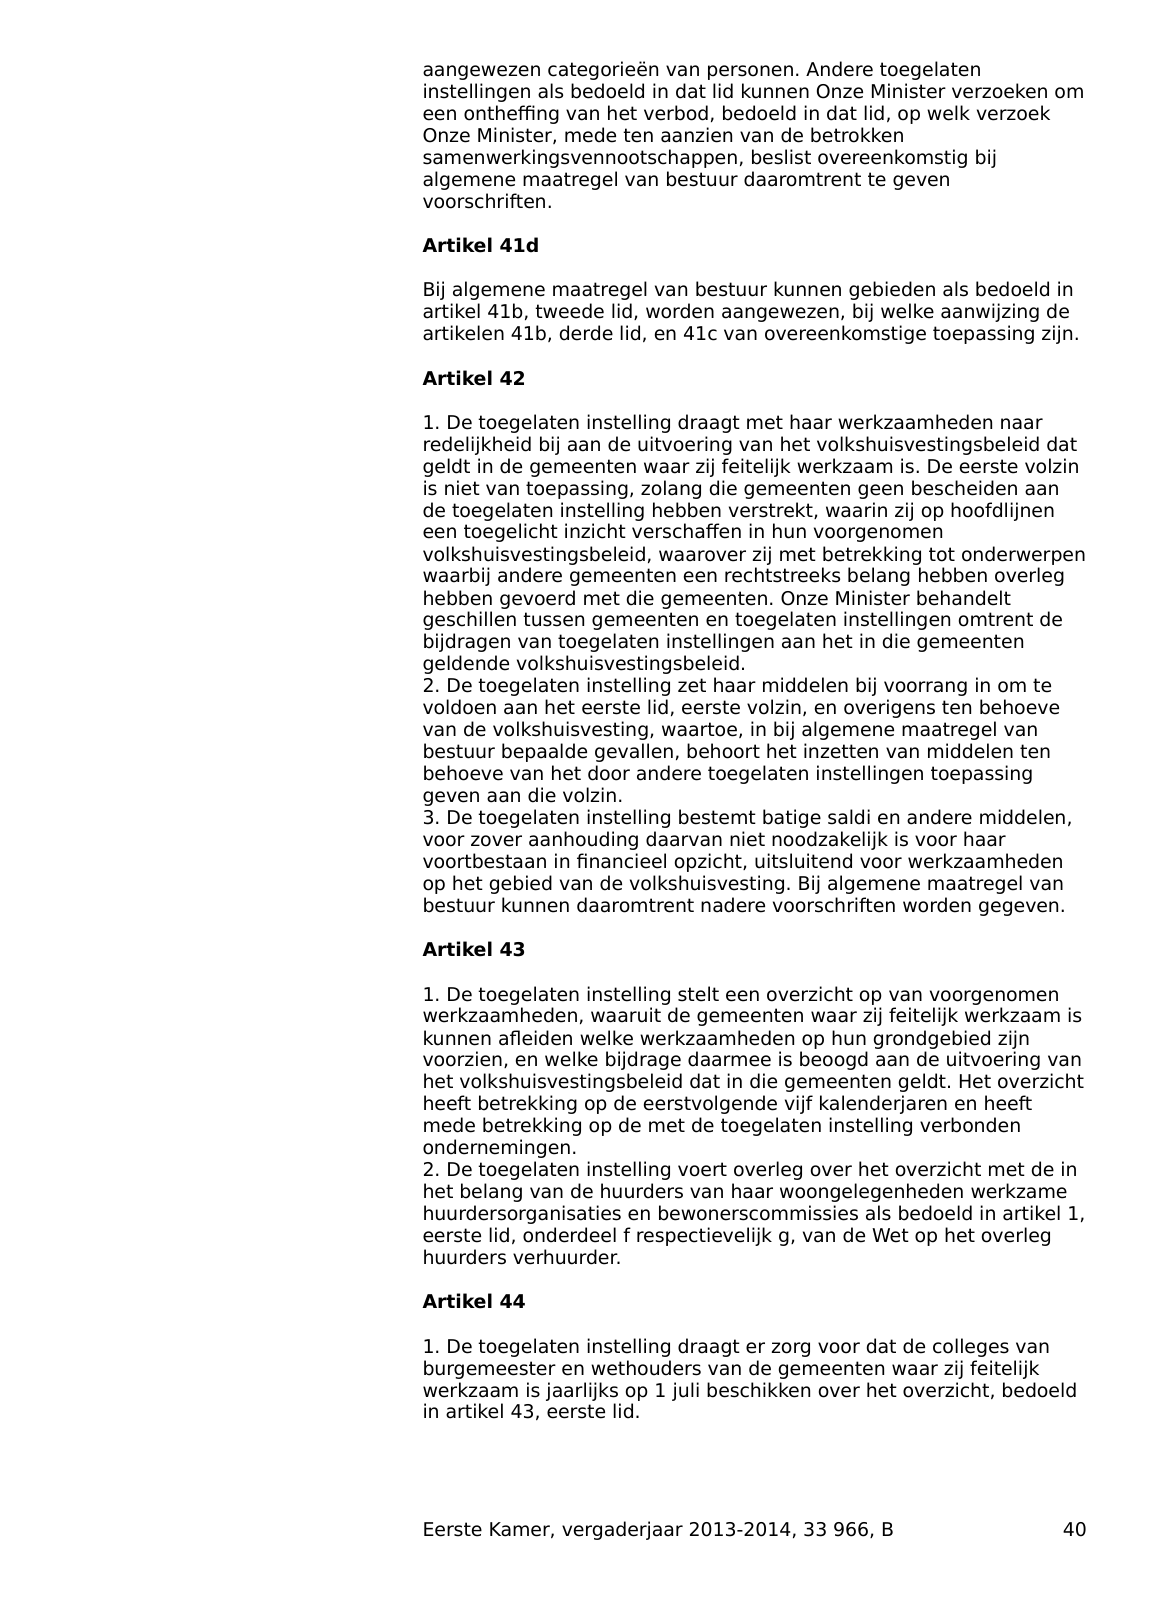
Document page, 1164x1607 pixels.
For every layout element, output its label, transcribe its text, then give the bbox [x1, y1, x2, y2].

text 3. De toegelaten instelling bestemt batige saldi en andere middelen, voor zover aanhouding daarvan niet noodzakelijk is voor haar voortbestaan in financieel opzicht, uitsluitend voor werkzaamheden op het gebied van de volkshuisvesting. Bij algemene maatregel van bestuur kunnen daaromtrent nadere voorschriften worden gegeven. [422, 807, 1087, 917]
subtitle Artikel 41d [422, 235, 1087, 257]
subtitle Artikel 44 [422, 1291, 1087, 1313]
text 1. De toegelaten instelling draagt er zorg voor dat de colleges van burgemeester en wethouders van de gemeenten waar zij feitelijk werkzaam is jaarlijks op 1 juli beschikken over het overzicht, bedoeld in artikel 43, eerste lid. [422, 1336, 1087, 1423]
subtitle Artikel 43 [422, 939, 1087, 961]
text aangewezen categorieën van personen. Andere toegelaten instellingen als bedoeld in dat lid kunnen Onze Minister verzoeken om een ontheffing van het verbod, bedoeld in dat lid, op welk verzoek Onze Minister, mede ten aanzien van de betrokken samenwerkingsvennootschappen, beslist overeenkomstig bij algemene maatregel van bestuur daaromtrent te geven voorschriften. [422, 59, 1087, 213]
text 2. De toegelaten instelling zet haar middelen bij voorrang in om te voldoen aan het eerste lid, eerste volzin, en overigens ten behoeve van de volkshuisvesting, waartoe, in bij algemene maatregel van bestuur bepaalde gevallen, behoort het inzetten van middelen ten behoeve van het door andere toegelaten instellingen toepassing geven aan die volzin. [422, 675, 1087, 807]
text 1. De toegelaten instelling draagt met haar werkzaamheden naar redelijkheid bij aan de uitvoering van het volkshuisvestingsbeleid dat geldt in de gemeenten waar zij feitelijk werkzaam is. De eerste volzin is niet van toepassing, zolang die gemeenten geen bescheiden aan de toegelaten instelling hebben verstrekt, waarin zij op hoofdlijnen een toegelicht inzicht verschaffen in hun voorgenomen volkshuisvestingsbeleid, waarover zij met betrekking tot onderwerpen waarbij andere gemeenten een rechtstreeks belang hebben overleg hebben gevoerd met die gemeenten. Onze Minister behandelt geschillen tussen gemeenten en toegelaten instellingen omtrent de bijdragen van toegelaten instellingen aan het in die gemeenten geldende volkshuisvestingsbeleid. [422, 412, 1087, 675]
subtitle Artikel 42 [422, 367, 1087, 389]
text 1. De toegelaten instelling stelt een overzicht op van voorgenomen werkzaamheden, waaruit de gemeenten waar zij feitelijk werkzaam is kunnen afleiden welke werkzaamheden op hun grondgebied zijn voorzien, en welke bijdrage daarmee is beoogd aan de uitvoering van het volkshuisvestingsbeleid dat in die gemeenten geldt. Het overzicht heeft betrekking op de eerstvolgende vijf kalenderjaren en heeft mede betrekking op de met de toegelaten instelling verbonden ondernemingen. [422, 983, 1087, 1159]
text 2. De toegelaten instelling voert overleg over het overzicht met de in het belang van de huurders van haar woongelegenheden werkzame huurdersorganisaties en bewonerscommissies als bedoeld in artikel 1, eerste lid, onderdeel f respectievelijk g, van de Wet op het overleg huurders verhuurder. [422, 1159, 1087, 1269]
text Bij algemene maatregel van bestuur kunnen gebieden als bedoeld in artikel 41b, tweede lid, worden aangewezen, bij welke aanwijzing de artikelen 41b, derde lid, en 41c van overeenkomstige toepassing zijn. [422, 279, 1087, 345]
